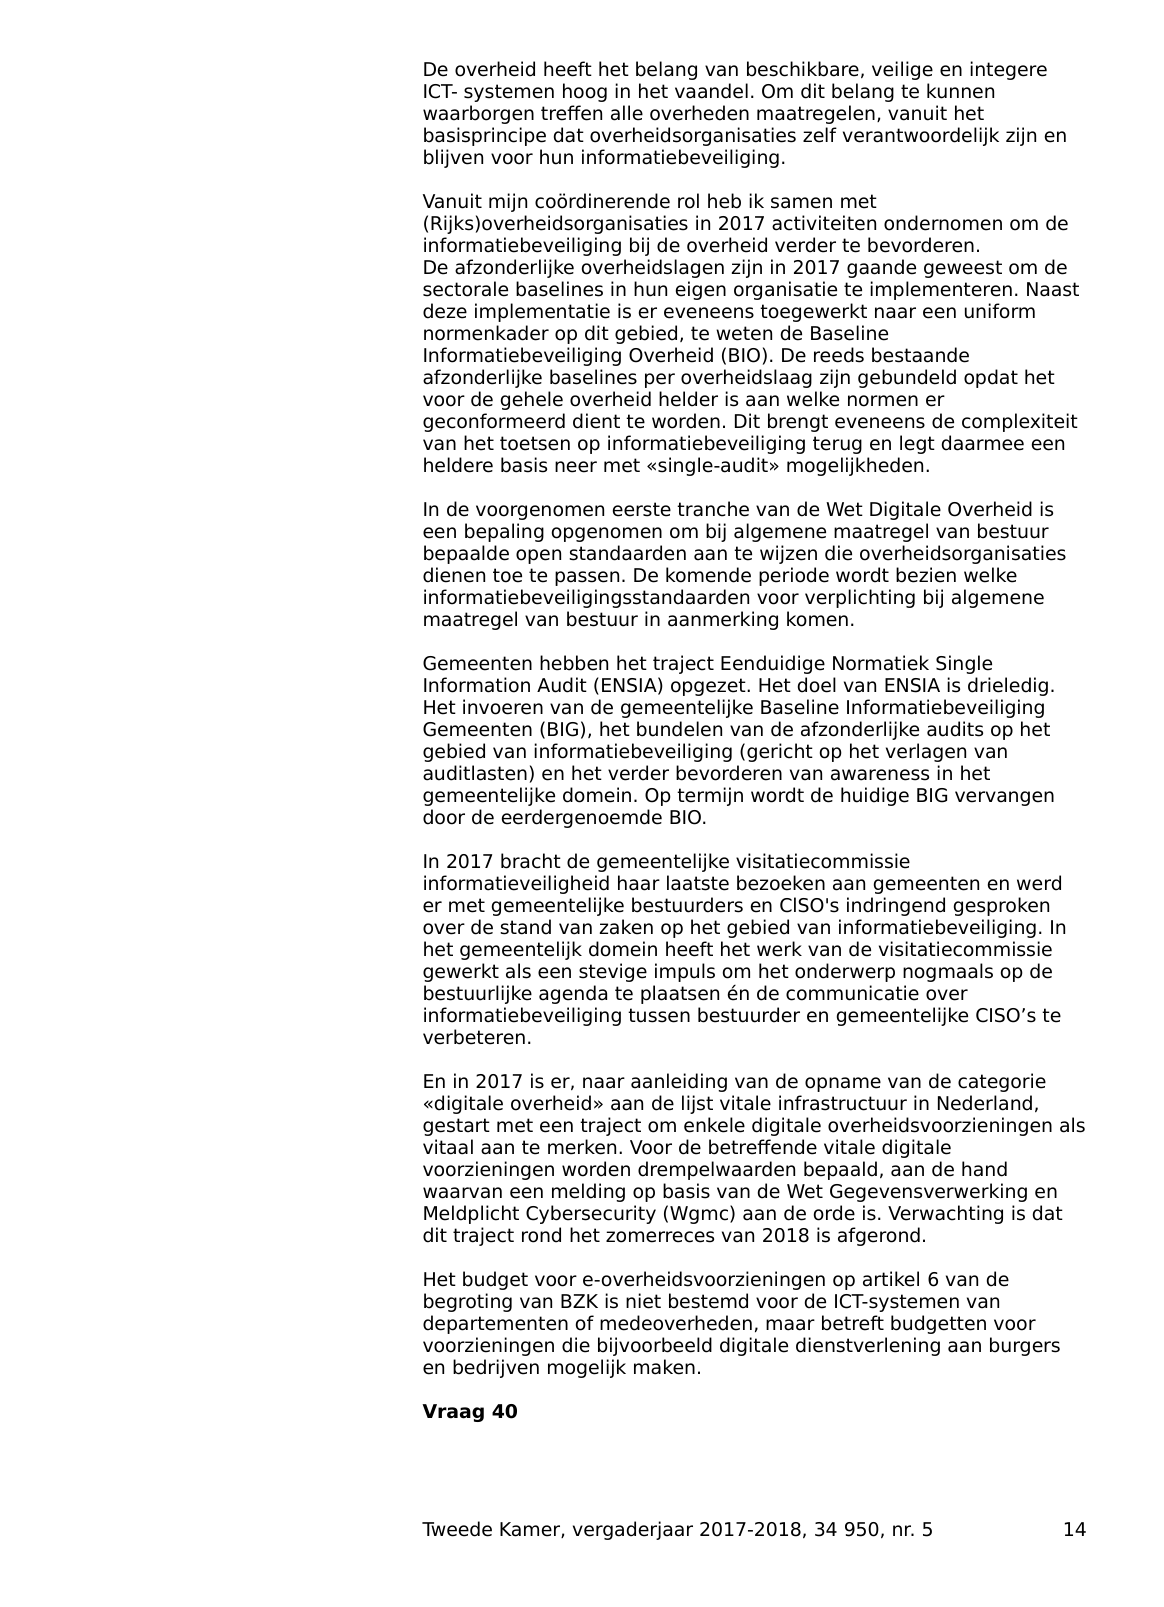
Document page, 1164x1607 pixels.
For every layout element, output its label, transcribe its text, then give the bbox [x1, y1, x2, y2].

text In 2017 bracht de gemeentelijke visitatiecommissie informatieveiligheid haar laatste bezoeken aan gemeenten en werd er met gemeentelijke bestuurders en ClSO's indringend gesproken over de stand van zaken op het gebied van informatiebeveiliging. In het gemeentelijk domein heeft het werk van de visitatiecommissie gewerkt als een stevige impuls om het onderwerp nogmaals op de bestuurlijke agenda te plaatsen én de communicatie over informatiebeveiliging tussen bestuurder en gemeentelijke CISO’s te verbeteren. [422, 851, 1087, 1049]
text De afzonderlijke overheidslagen zijn in 2017 gaande geweest om de sectorale baselines in hun eigen organisatie te implementeren. Naast deze implementatie is er eveneens toegewerkt naar een uniform normenkader op dit gebied, te weten de Baseline Informatiebeveiliging Overheid (BIO). De reeds bestaande afzonderlijke baselines per overheidslaag zijn gebundeld opdat het voor de gehele overheid helder is aan welke normen er geconformeerd dient te worden. Dit brengt eveneens de complexiteit van het toetsen op informatiebeveiliging terug en legt daarmee een heldere basis neer met «single-audit» mogelijkheden. [422, 257, 1087, 477]
text Het budget voor e-overheidsvoorzieningen op artikel 6 van de begroting van BZK is niet bestemd voor de ICT-systemen van departementen of medeoverheden, maar betreft budgetten voor voorzieningen die bijvoorbeeld digitale dienstverlening aan burgers en bedrijven mogelijk maken. [422, 1269, 1087, 1379]
text In de voorgenomen eerste tranche van de Wet Digitale Overheid is een bepaling opgenomen om bij algemene maatregel van bestuur bepaalde open standaarden aan te wijzen die overheidsorganisaties dienen toe te passen. De komende periode wordt bezien welke informatiebeveiligingsstandaarden voor verplichting bij algemene maatregel van bestuur in aanmerking komen. [422, 499, 1087, 631]
text En in 2017 is er, naar aanleiding van de opname van de categorie «digitale overheid» aan de lijst vitale infrastructuur in Nederland, gestart met een traject om enkele digitale overheidsvoorzieningen als vitaal aan te merken. Voor de betreffende vitale digitale voorzieningen worden drempelwaarden bepaald, aan de hand waarvan een melding op basis van de Wet Gegevensverwerking en Meldplicht Cybersecurity (Wgmc) aan de orde is. Verwachting is dat dit traject rond het zomerreces van 2018 is afgerond. [422, 1071, 1087, 1247]
text De overheid heeft het belang van beschikbare, veilige en integere ICT- systemen hoog in het vaandel. Om dit belang te kunnen waarborgen treffen alle overheden maatregelen, vanuit het basisprincipe dat overheidsorganisaties zelf verantwoordelijk zijn en blijven voor hun informatiebeveiliging. [422, 59, 1087, 169]
text Vraag 40 [422, 1401, 1087, 1423]
text Gemeenten hebben het traject Eenduidige Normatiek Single Information Audit (ENSIA) opgezet. Het doel van ENSIA is drieledig. Het invoeren van de gemeentelijke Baseline Informatiebeveiliging Gemeenten (BIG), het bundelen van de afzonderlijke audits op het gebied van informatiebeveiliging (gericht op het verlagen van auditlasten) en het verder bevorderen van awareness in het gemeentelijke domein. Op termijn wordt de huidige BIG vervangen door de eerdergenoemde BIO. [422, 653, 1087, 829]
text Vanuit mijn coördinerende rol heb ik samen met (Rijks)overheidsorganisaties in 2017 activiteiten ondernomen om de informatiebeveiliging bij de overheid verder te bevorderen. [422, 191, 1087, 257]
